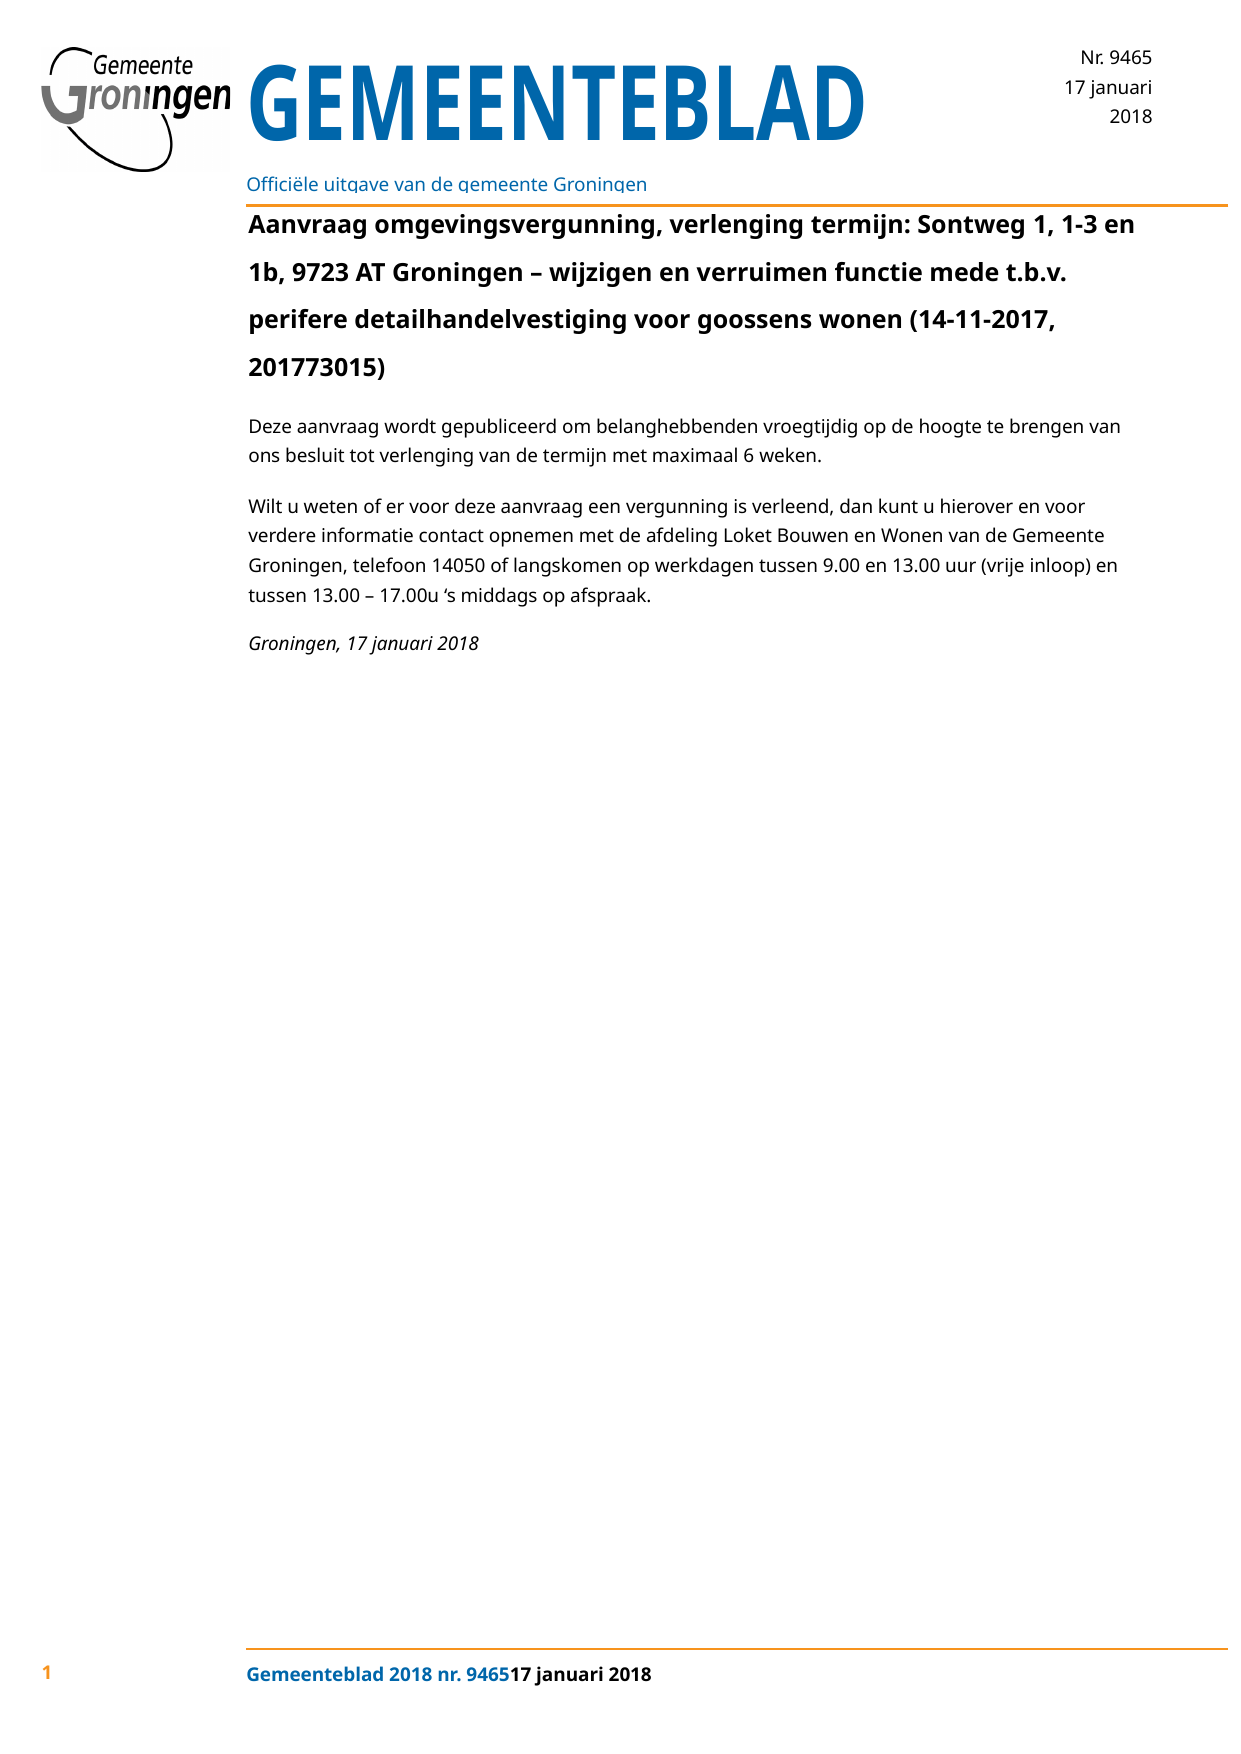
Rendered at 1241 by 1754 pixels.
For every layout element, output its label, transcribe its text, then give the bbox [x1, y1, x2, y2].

text Wilt u weten of er voor deze aanvraag een vergunning is verleend, dan kunt u hierover en voor verdere informatie contact opnemen met de afdeling Loket Bouwen en Wonen van de Gemeente Groningen, telefoon 14050 of langskomen op werkdagen tussen 9.00 en 13.00 uur (vrije inloop) en tussen 13.00 – 17.00u ‘s middags op afspraak. [248, 493, 1152, 608]
text Groningen, 17 januari 2018 [248, 630, 1152, 655]
picture [41, 47, 231, 172]
text Deze aanvraag wordt gepubliceerd om belanghebbenden vroegtijdig op de hoogte te brengen van ons besluit tot verlenging van de termijn met maximaal 6 weken. [248, 413, 1152, 468]
text Aanvraag omgevingsvergunning, verlenging termijn: Sontweg 1, 1-3 en 1b, 9723 AT Groningen – wijzigen en verruimen functie mede t.b.v. perifere detailhandelvestiging voor goossens wonen (14-11-2017, 201773015) [248, 207, 1152, 384]
